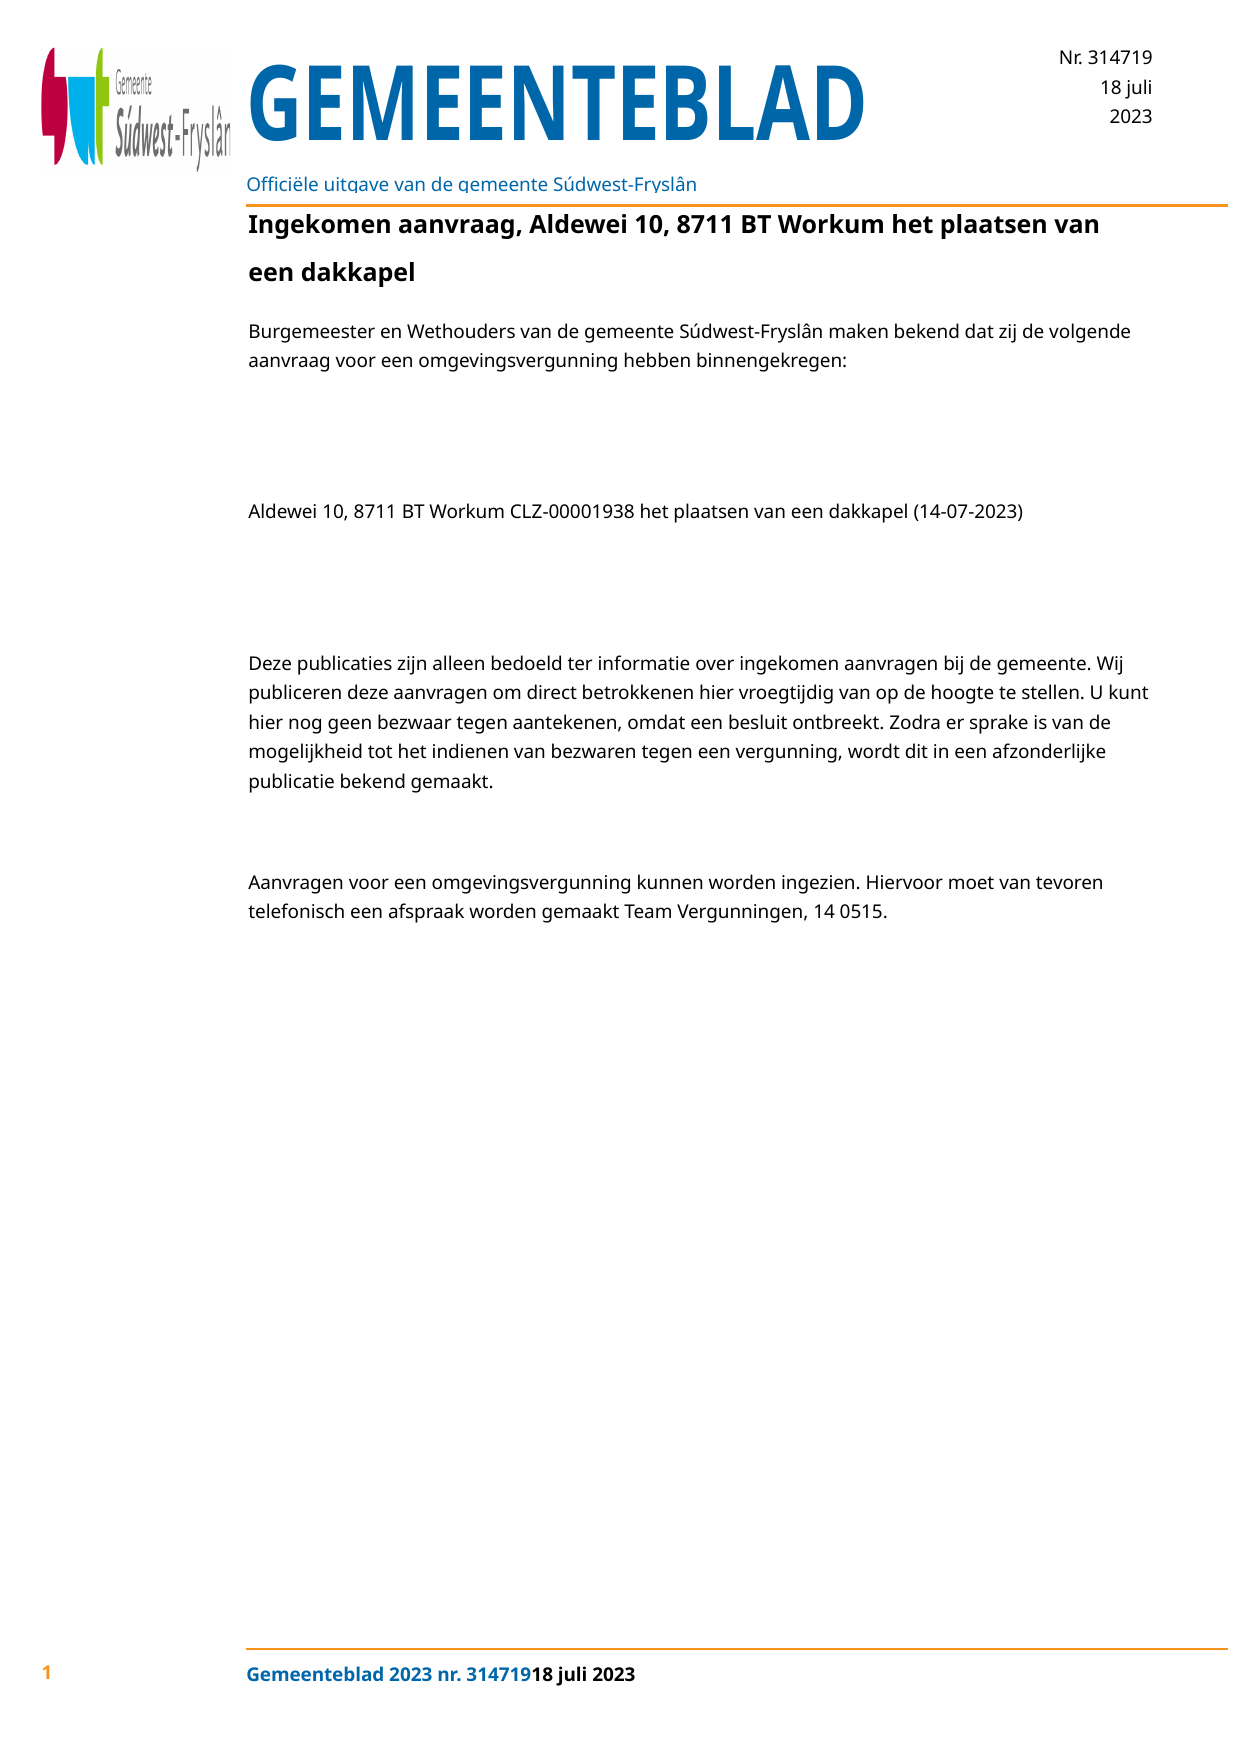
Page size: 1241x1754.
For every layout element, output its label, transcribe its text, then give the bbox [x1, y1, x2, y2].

picture [41, 47, 231, 172]
text Deze publicaties zijn alleen bedoeld ter informatie over ingekomen aanvragen bij de gemeente. Wij publiceren deze aanvragen om direct betrokkenen hier vroegtijdig van op de hoogte te stellen. U kunt hier nog geen bezwaar tegen aantekenen, omdat een besluit ontbreekt. Zodra er sprake is van de mogelijkheid tot het indienen van bezwaren tegen een vergunning, wordt dit in een afzonderlijke publicatie bekend gemaakt. [248, 650, 1152, 794]
text Aldewei 10, 8711 BT Workum CLZ-00001938 het plaatsen van een dakkapel (14-07-2023) [248, 499, 1152, 524]
text Aanvragen voor een omgevingsvergunning kunnen worden ingezien. Hiervoor moet van tevoren telefonisch een afspraak worden gemaakt Team Vergunningen, 14 0515. [248, 869, 1152, 924]
text Ingekomen aanvraag, Aldewei 10, 8711 BT Workum het plaatsen van een dakkapel [248, 207, 1152, 288]
text Burgemeester en Wethouders van de gemeente Súdwest-Fryslân maken bekend dat zij de volgende aanvraag voor een omgevingsvergunning hebben binnengekregen: [248, 318, 1152, 373]
